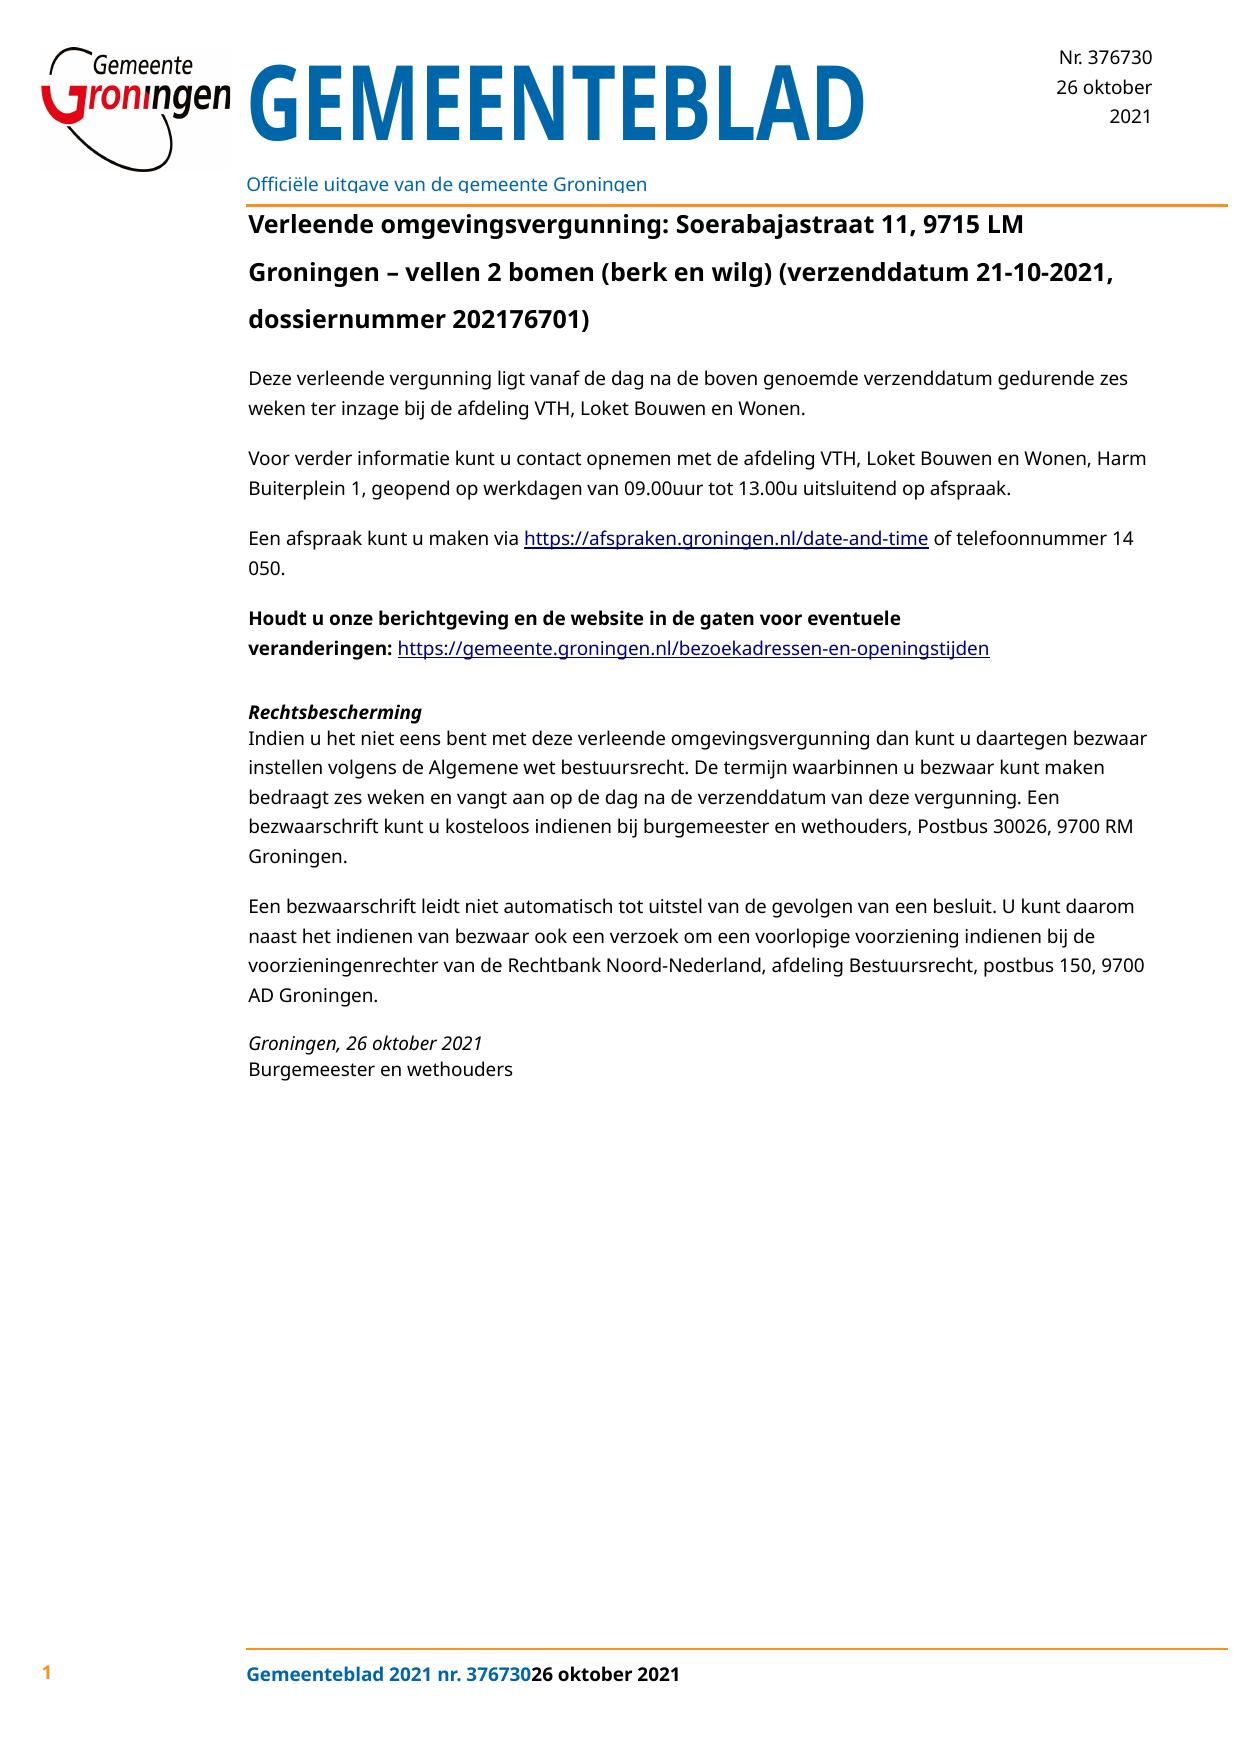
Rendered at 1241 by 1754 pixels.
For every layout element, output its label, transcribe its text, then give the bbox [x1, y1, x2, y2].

text Een afspraak kunt u maken via https://afspraken.groningen.nl/date-and-time of telefoonnummer 14 050. [248, 526, 1152, 581]
text Rechtsbescherming [248, 699, 1152, 725]
text Groningen, 26 oktober 2021 [248, 1030, 1152, 1056]
text Deze verleende vergunning ligt vanaf de dag na de boven genoemde verzenddatum gedurende zes weken ter inzage bij de afdeling VTH, Loket Bouwen en Wonen. [248, 366, 1152, 421]
text Voor verder informatie kunt u contact opnemen met de afdeling VTH, Loket Bouwen en Wonen, Harm Buiterplein 1, geopend op werkdagen van 09.00uur tot 13.00u uitsluitend op afspraak. [248, 446, 1152, 501]
picture [41, 47, 231, 172]
text Burgemeester en wethouders [248, 1056, 1152, 1082]
text Houdt u onze berichtgeving en de website in de gaten voor eventuele veranderingen: https://gemeente.groningen.nl/bezoekadressen-en-openingstijden [248, 606, 1152, 661]
text Indien u het niet eens bent met deze verleende omgevingsvergunning dan kunt u daartegen bezwaar instellen volgens de Algemene wet bestuursrecht. De termijn waarbinnen u bezwaar kunt maken bedraagt zes weken en vangt aan op de dag na de verzenddatum van deze vergunning. Een bezwaarschrift kunt u kosteloos indienen bij burgemeester en wethouders, Postbus 30026, 9700 RM Groningen. [248, 725, 1152, 869]
text Een bezwaarschrift leidt niet automatisch tot uitstel van de gevolgen van een besluit. U kunt daarom naast het indienen van bezwaar ook een verzoek om een voorlopige voorziening indienen bij de voorzieningenrechter van de Rechtbank Noord-Nederland, afdeling Bestuursrecht, postbus 150, 9700 AD Groningen. [248, 893, 1152, 1008]
text Verleende omgevingsvergunning: Soerabajastraat 11, 9715 LM Groningen – vellen 2 bomen (berk en wilg) (verzenddatum 21-10-2021, dossiernummer 202176701) [248, 207, 1152, 336]
